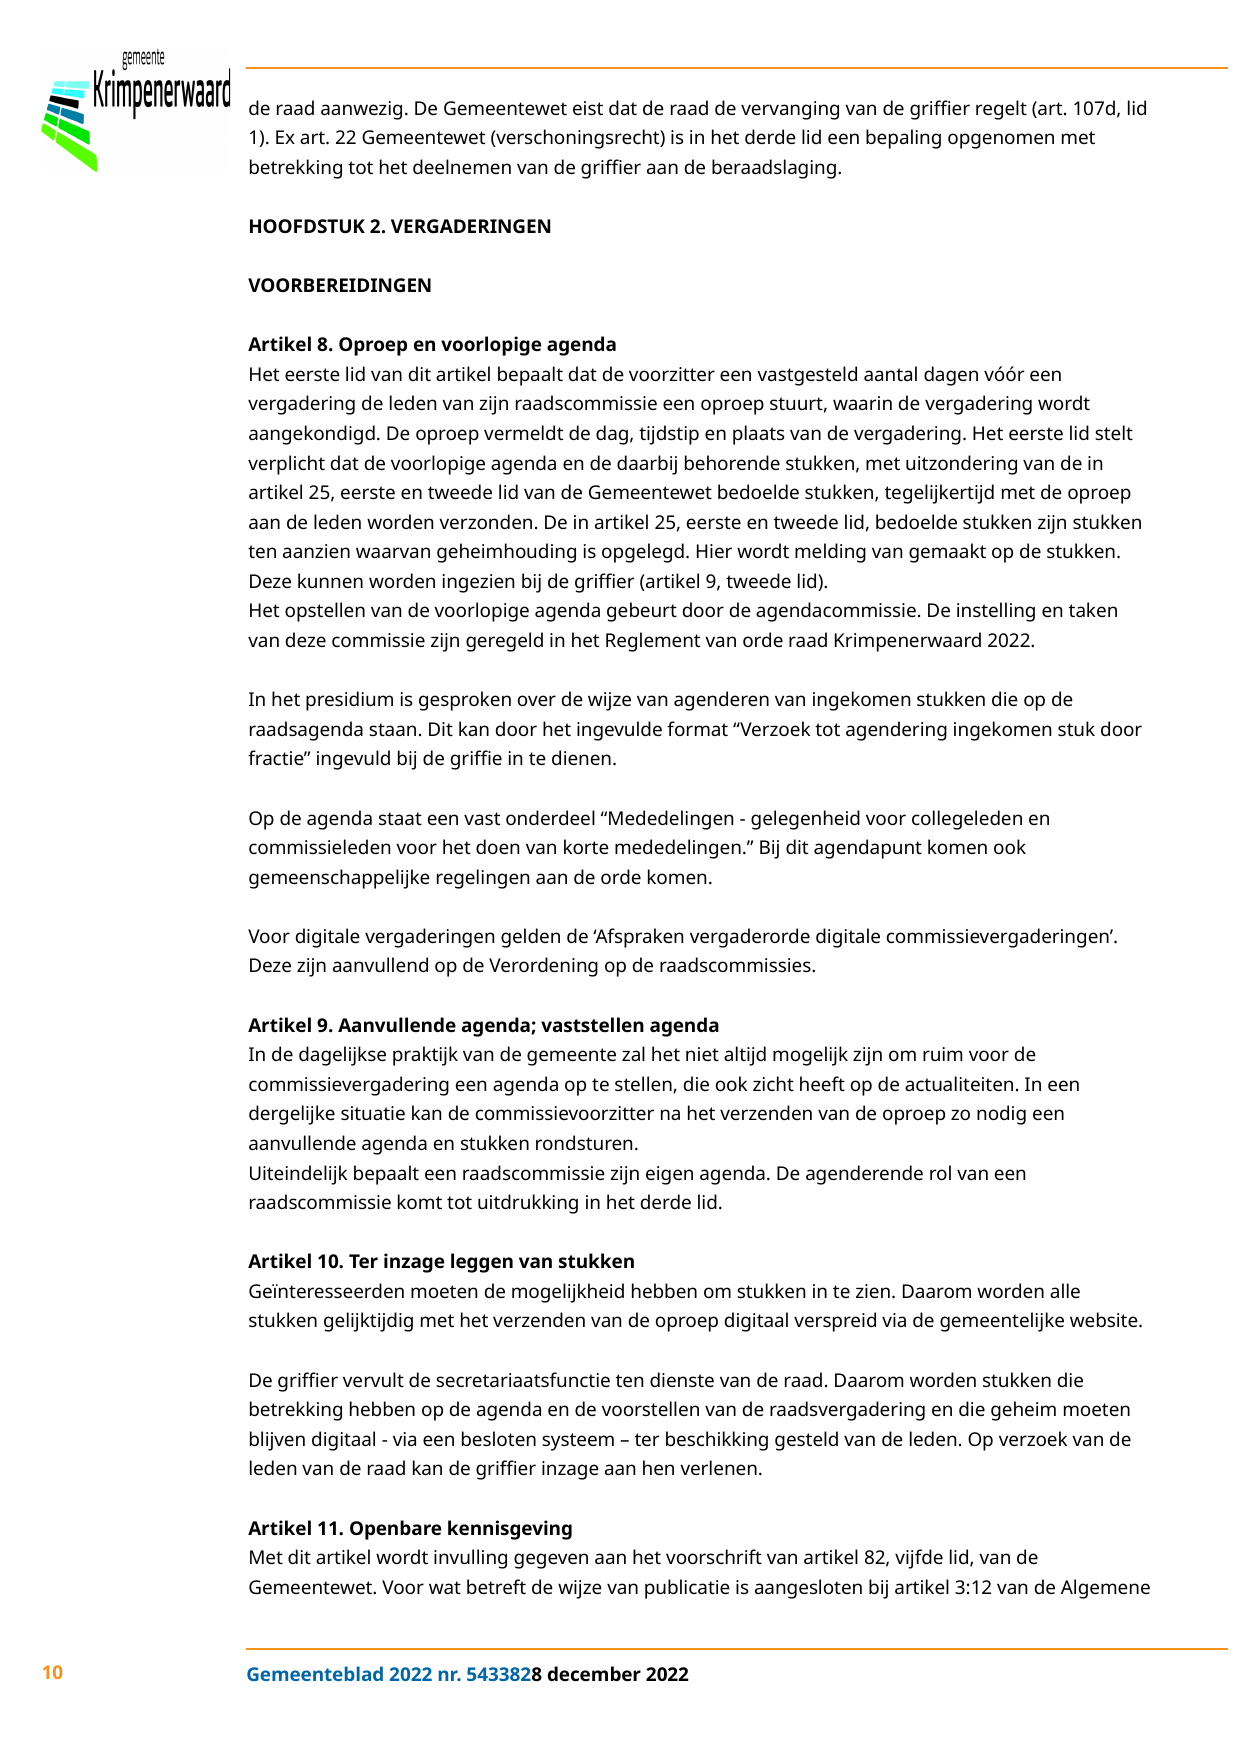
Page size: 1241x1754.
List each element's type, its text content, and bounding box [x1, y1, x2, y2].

text De griffier vervult de secretariaatsfunctie ten dienste van de raad. Daarom worden stukken die betrekking hebben op de agenda en de voorstellen van de raadsvergadering en die geheim moeten blijven digitaal - via een besloten systeem – ter beschikking gesteld van de leden. Op verzoek van de leden van de raad kan de griffier inzage aan hen verlenen. [248, 1367, 1152, 1481]
text Artikel 9. Aanvullende agenda; vaststellen agenda [248, 1012, 1152, 1038]
text HOOFDSTUK 2. VERGADERINGEN [248, 213, 1152, 239]
text Artikel 10. Ter inzage leggen van stukken [248, 1248, 1152, 1274]
text Het eerste lid van dit artikel bepaalt dat de voorzitter een vastgesteld aantal dagen vóór een vergadering de leden van zijn raadscommissie een oproep stuurt, waarin de vergadering wordt aangekondigd. De oproep vermeldt de dag, tijdstip en plaats van de vergadering. Het eerste lid stelt verplicht dat de voorlopige agenda en de daarbij behorende stukken, met uitzondering van de in artikel 25, eerste en tweede lid van de Gemeentewet bedoelde stukken, tegelijkertijd met de oproep aan de leden worden verzonden. De in artikel 25, eerste en tweede lid, bedoelde stukken zijn stukken ten aanzien waarvan geheimhouding is opgelegd. Hier wordt melding van gemaakt op de stukken. Deze kunnen worden ingezien bij de griffier (artikel 9, tweede lid). [248, 361, 1152, 594]
text Met dit artikel wordt invulling gegeven aan het voorschrift van artikel 82, vijfde lid, van de Gemeentewet. Voor wat betreft de wijze van publicatie is aangesloten bij artikel 3:12 van de Algemene [248, 1544, 1152, 1600]
picture [41, 47, 231, 172]
text VOORBEREIDINGEN [248, 272, 1152, 298]
text Voor digitale vergaderingen gelden de ‘Afspraken vergaderorde digitale commissievergaderingen’. Deze zijn aanvullend op de Verordening op de raadscommissies. [248, 923, 1152, 978]
text Het opstellen van de voorlopige agenda gebeurt door de agendacommissie. De instelling en taken van deze commissie zijn geregeld in het Reglement van orde raad Krimpenerwaard 2022. [248, 598, 1152, 653]
text Artikel 11. Openbare kennisgeving [248, 1515, 1152, 1541]
text In het presidium is gesproken over de wijze van agenderen van ingekomen stukken die op de raadsagenda staan. Dit kan door het ingevulde format “Verzoek tot agendering ingekomen stuk door fractie” ingevuld bij de griffie in te dienen. [248, 686, 1152, 771]
text de raad aanwezig. De Gemeentewet eist dat de raad de vervanging van de griffier regelt (art. 107d, lid 1). Ex art. 22 Gemeentewet (verschoningsrecht) is in het derde lid een bepaling opgenomen met betrekking tot het deelnemen van de griffier aan de beraadslaging. [248, 95, 1152, 180]
text Uiteindelijk bepaalt een raadscommissie zijn eigen agenda. De agenderende rol van een raadscommissie komt tot uitdrukking in het derde lid. [248, 1160, 1152, 1215]
text Artikel 8. Oproep en voorlopige agenda [248, 331, 1152, 357]
text In de dagelijkse praktijk van de gemeente zal het niet altijd mogelijk zijn om ruim voor de commissievergadering een agenda op te stellen, die ook zicht heeft op de actualiteiten. In een dergelijke situatie kan de commissievoorzitter na het verzenden van de oproep zo nodig een aanvullende agenda en stukken rondsturen. [248, 1041, 1152, 1156]
text Geïnteresseerden moeten de mogelijkheid hebben om stukken in te zien. Daarom worden alle stukken gelijktijdig met het verzenden van de oproep digitaal verspreid via de gemeentelijke website. [248, 1278, 1152, 1333]
text Op de agenda staat een vast onderdeel “Mededelingen - gelegenheid voor collegeleden en commissieleden voor het doen van korte mededelingen.” Bij dit agendapunt komen ook gemeenschappelijke regelingen aan de orde komen. [248, 805, 1152, 890]
